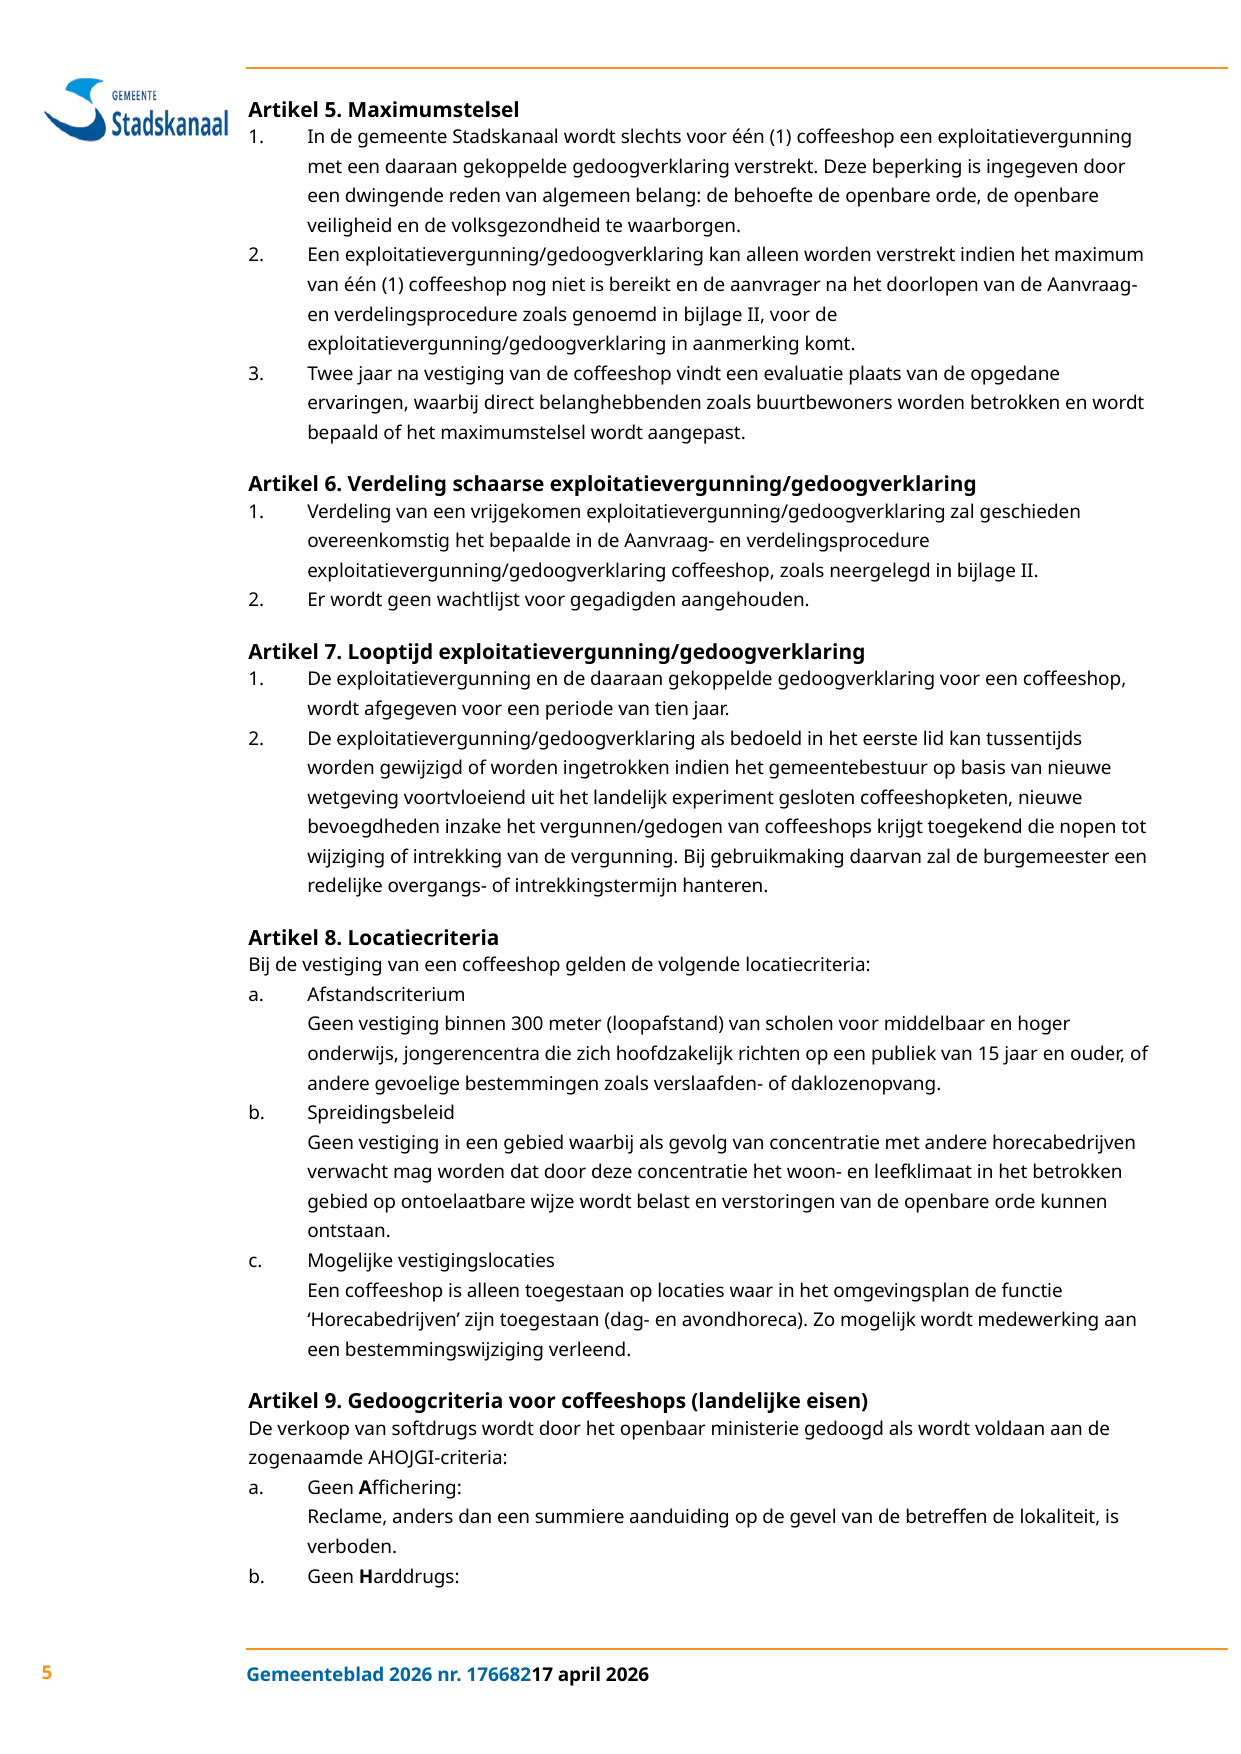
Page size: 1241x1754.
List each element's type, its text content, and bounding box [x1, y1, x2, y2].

text Bij de vestiging van een coffeeshop gelden de volgende locatiecriteria: [248, 951, 1152, 977]
list De exploitatievergunning/gedoogverklaring als bedoeld in het eerste lid kan tussentijds worden gewijzigd of worden ingetrokken indien het gemeentebestuur op basis van nieuwe wetgeving voortvloeiend uit het landelijk experiment gesloten coffeeshopketen, nieuwe bevoegdheden inzake het vergunnen/gedogen van coffeeshops krijgt toegekend die nopen tot wijziging of intrekking van de vergunning. Bij gebruikmaking daarvan zal de burgemeester een redelijke overgangs- of intrekkingstermijn hanteren. [248, 725, 1152, 898]
list Verdeling van een vrijgekomen exploitatievergunning/gedoogverklaring zal geschieden overeenkomstig het bepaalde in de Aanvraag- en verdelingsprocedure exploitatievergunning/gedoogverklaring coffeeshop, zoals neergelegd in bijlage II. [248, 498, 1152, 583]
list Een exploitatievergunning/gedoogverklaring kan alleen worden verstrekt indien het maximum van één (1) coffeeshop nog niet is bereikt en de aanvrager na het doorlopen van de Aanvraag- en verdelingsprocedure zoals genoemd in bijlage II, voor de exploitatievergunning/gedoogverklaring in aanmerking komt. [248, 242, 1152, 356]
list Geen Affichering: [248, 1474, 1152, 1500]
list Geen vestiging in een gebied waarbij als gevolg van concentratie met andere horecabedrijven verwacht mag worden dat door deze concentratie het woon- en leefklimaat in het betrokken gebied op ontoelaatbare wijze wordt belast en verstoringen van de openbare orde kunnen ontstaan. [248, 1129, 1152, 1243]
list Twee jaar na vestiging van de coffeeshop vindt een evaluatie plaats van de opgedane ervaringen, waarbij direct belanghebbenden zoals buurtbewoners worden betrokken en wordt bepaald of het maximumstelsel wordt aangepast. [248, 360, 1152, 445]
text Artikel 8. Locatiecriteria [248, 923, 1152, 951]
list De exploitatievergunning en de daaraan gekoppelde gedoogverklaring voor een coffeeshop, wordt afgegeven voor een periode van tien jaar. [248, 666, 1152, 721]
list Geen vestiging binnen 300 meter (loopafstand) van scholen voor middelbaar en hoger onderwijs, jongerencentra die zich hoofdzakelijk richten op een publiek van 15 jaar en ouder, of andere gevoelige bestemmingen zoals verslaafden- of daklozenopvang. [248, 1011, 1152, 1096]
list Een coffeeshop is alleen toegestaan op locaties waar in het omgevingsplan de functie ‘Horecabedrijven’ zijn toegestaan (dag- en avondhoreca). Zo mogelijk wordt medewerking aan een bestemmingswijziging verleend. [248, 1277, 1152, 1362]
list Afstandscriterium [248, 981, 1152, 1007]
text Artikel 5. Maximumstelsel [248, 95, 1152, 123]
list Geen Harddrugs: [248, 1563, 1152, 1588]
text Artikel 6. Verdeling schaarse exploitatievergunning/gedoogverklaring [248, 469, 1152, 498]
text Artikel 9. Gedoogcriteria voor coffeeshops (landelijke eisen) [248, 1386, 1152, 1415]
list Reclame, anders dan een summiere aanduiding op de gevel van de betreffen de lokaliteit, is verboden. [248, 1504, 1152, 1559]
list Spreidingsbeleid [248, 1099, 1152, 1125]
list Mogelijke vestigingslocaties [248, 1247, 1152, 1273]
text Artikel 7. Looptijd exploitatievergunning/gedoogverklaring [248, 637, 1152, 666]
text De verkoop van softdrugs wordt door het openbaar ministerie gedoogd als wordt voldaan aan de zogenaamde AHOJGI-criteria: [248, 1415, 1152, 1470]
list Er wordt geen wachtlijst voor gegadigden aangehouden. [248, 587, 1152, 612]
picture [41, 47, 231, 172]
list In de gemeente Stadskanaal wordt slechts voor één (1) coffeeshop een exploitatievergunning met een daaraan gekoppelde gedoogverklaring verstrekt. Deze beperking is ingegeven door een dwingende reden van algemeen belang: de behoefte de openbare orde, de openbare veiligheid en de volksgezondheid te waarborgen. [248, 123, 1152, 238]
